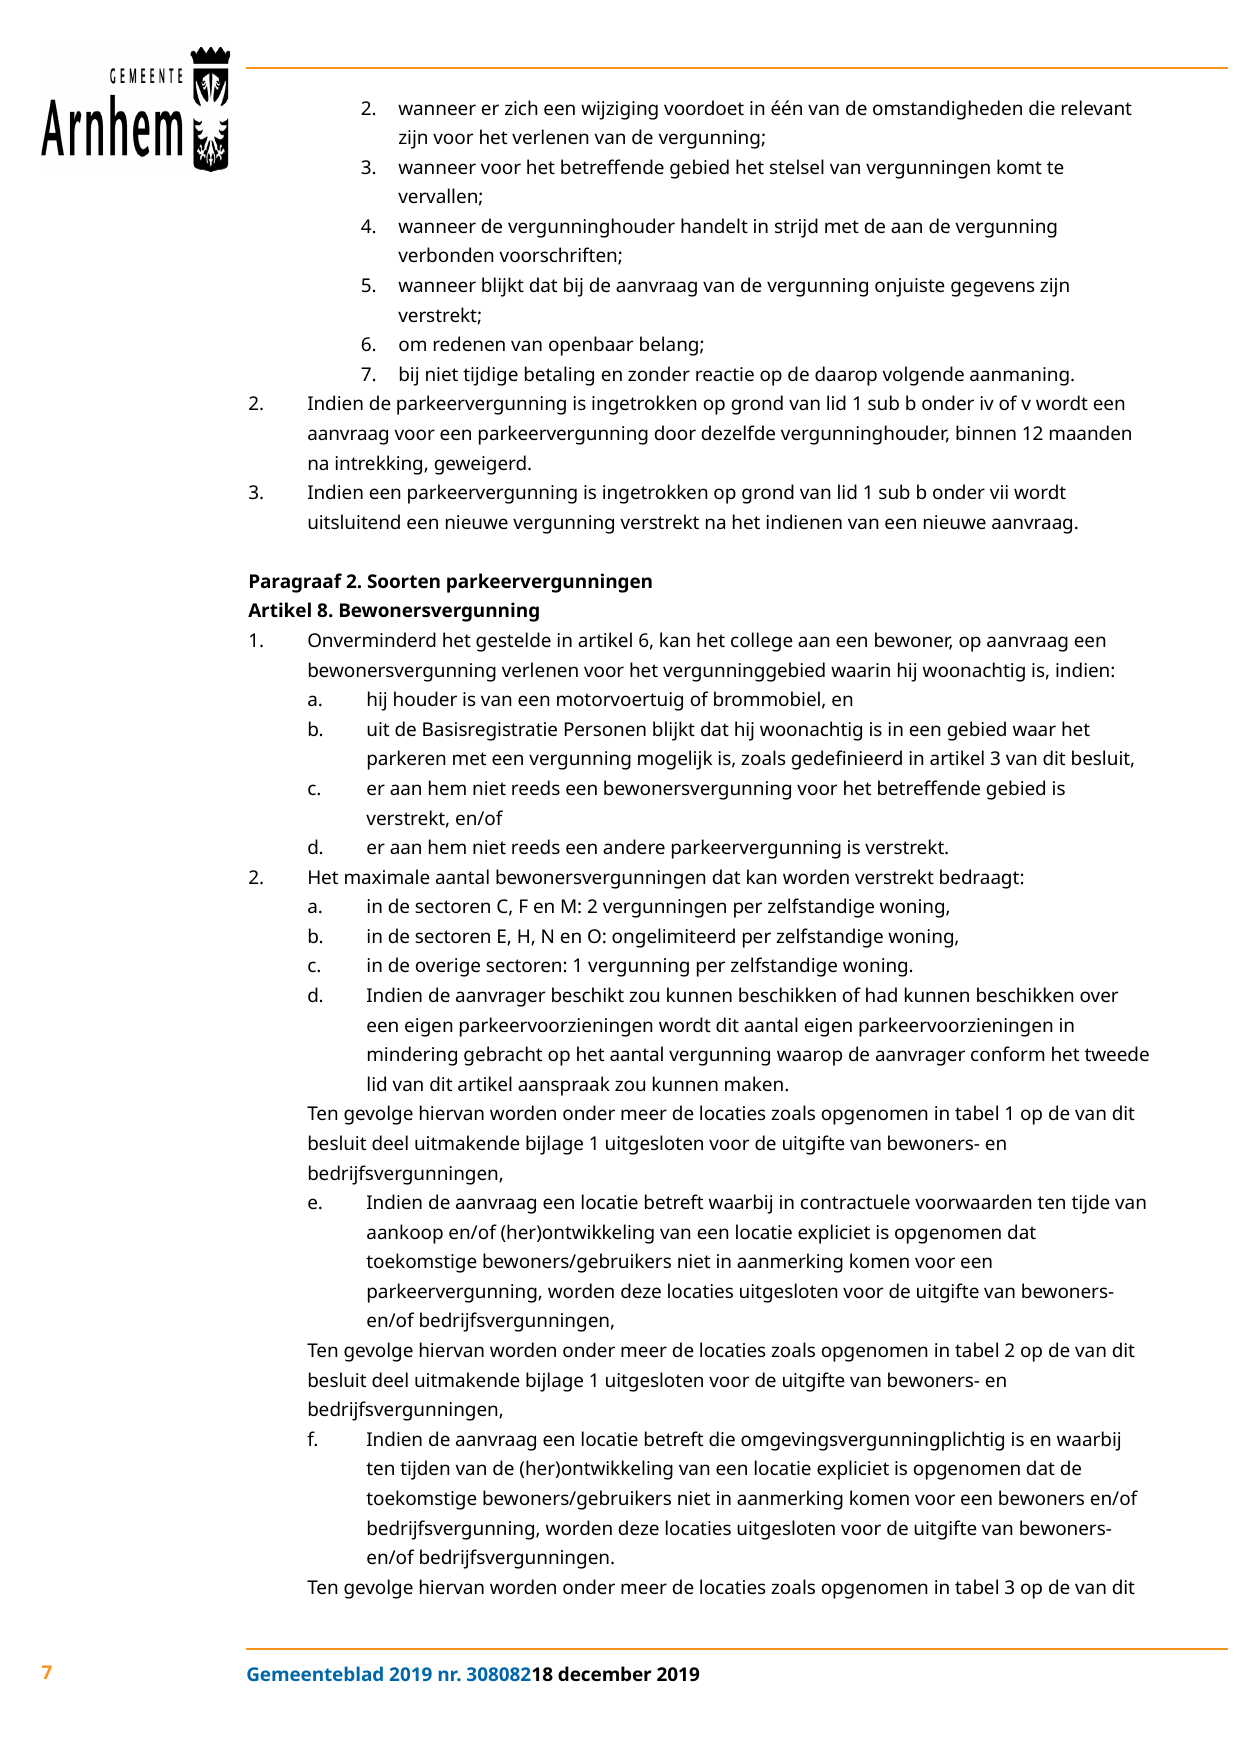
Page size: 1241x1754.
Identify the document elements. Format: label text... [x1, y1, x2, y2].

list Indien een parkeervergunning is ingetrokken op grond van lid 1 sub b onder vii wordt uitsluitend een nieuwe vergunning verstrekt na het indienen van een nieuwe aanvraag. [248, 479, 1152, 535]
list hij houder is van een motorvoertuig of brommobiel, en [307, 686, 1152, 712]
list wanneer er zich een wijziging voordoet in één van de omstandigheden die relevant zijn voor het verlenen van de vergunning; [361, 95, 1152, 150]
list Ten gevolge hiervan worden onder meer de locaties zoals opgenomen in tabel 2 op de van dit besluit deel uitmakende bijlage 1 uitgesloten voor de uitgifte van bewoners- en bedrijfsvergunningen, [248, 1337, 1152, 1422]
list wanneer voor het betreffende gebied het stelsel van vergunningen komt te vervallen; [361, 154, 1152, 209]
list Indien de aanvrager beschikt zou kunnen beschikken of had kunnen beschikken over een eigen parkeervoorzieningen wordt dit aantal eigen parkeervoorzieningen in mindering gebracht op het aantal vergunning waarop de aanvrager conform het tweede lid van dit artikel aanspraak zou kunnen maken. [307, 982, 1152, 1097]
list bij niet tijdige betaling en zonder reactie op de daarop volgende aanmaning. [361, 361, 1152, 387]
list Ten gevolge hiervan worden onder meer de locaties zoals opgenomen in tabel 3 op de van dit [248, 1574, 1152, 1600]
list wanneer blijkt dat bij de aanvraag van de vergunning onjuiste gegevens zijn verstrekt; [361, 272, 1152, 328]
list Indien de aanvraag een locatie betreft waarbij in contractuele voorwaarden ten tijde van aankoop en/of (her)ontwikkeling van een locatie expliciet is opgenomen dat toekomstige bewoners/gebruikers niet in aanmerking komen voor een parkeervergunning, worden deze locaties uitgesloten voor de uitgifte van bewoners- en/of bedrijfsvergunningen, [307, 1189, 1152, 1333]
list wanneer de vergunninghouder handelt in strijd met de aan de vergunning verbonden voorschriften; [361, 213, 1152, 268]
text Artikel 8. Bewonersvergunning [248, 598, 1152, 623]
text Paragraaf 2. Soorten parkeervergunningen [248, 568, 1152, 594]
list uit de Basisregistratie Personen blijkt dat hij woonachtig is in een gebied waar het parkeren met een vergunning mogelijk is, zoals gedefinieerd in artikel 3 van dit besluit, [307, 716, 1152, 771]
list er aan hem niet reeds een bewonersvergunning voor het betreffende gebied is verstrekt, en/of [307, 775, 1152, 831]
list Het maximale aantal bewonersvergunningen dat kan worden verstrekt bedraagt: [248, 864, 1152, 890]
picture [41, 47, 231, 172]
list in de sectoren E, H, N en O: ongelimiteerd per zelfstandige woning, [307, 923, 1152, 949]
list Ten gevolge hiervan worden onder meer de locaties zoals opgenomen in tabel 1 op de van dit besluit deel uitmakende bijlage 1 uitgesloten voor de uitgifte van bewoners- en bedrijfsvergunningen, [248, 1101, 1152, 1186]
list Indien de aanvraag een locatie betreft die omgevingsvergunningplichtig is en waarbij ten tijden van de (her)ontwikkeling van een locatie expliciet is opgenomen dat de toekomstige bewoners/gebruikers niet in aanmerking komen voor een bewoners en/of bedrijfsvergunning, worden deze locaties uitgesloten voor de uitgifte van bewoners- en/of bedrijfsvergunningen. [307, 1426, 1152, 1570]
list Onverminderd het gestelde in artikel 6, kan het college aan een bewoner, op aanvraag een bewonersvergunning verlenen voor het vergunninggebied waarin hij woonachtig is, indien: [248, 627, 1152, 683]
list Indien de parkeervergunning is ingetrokken op grond van lid 1 sub b onder iv of v wordt een aanvraag voor een parkeervergunning door dezelfde vergunninghouder, binnen 12 maanden na intrekking, geweigerd. [248, 391, 1152, 476]
list er aan hem niet reeds een andere parkeervergunning is verstrekt. [307, 834, 1152, 860]
list om redenen van openbaar belang; [361, 331, 1152, 357]
list in de sectoren C, F en M: 2 vergunningen per zelfstandige woning, [307, 893, 1152, 919]
list in de overige sectoren: 1 vergunning per zelfstandige woning. [307, 953, 1152, 978]
